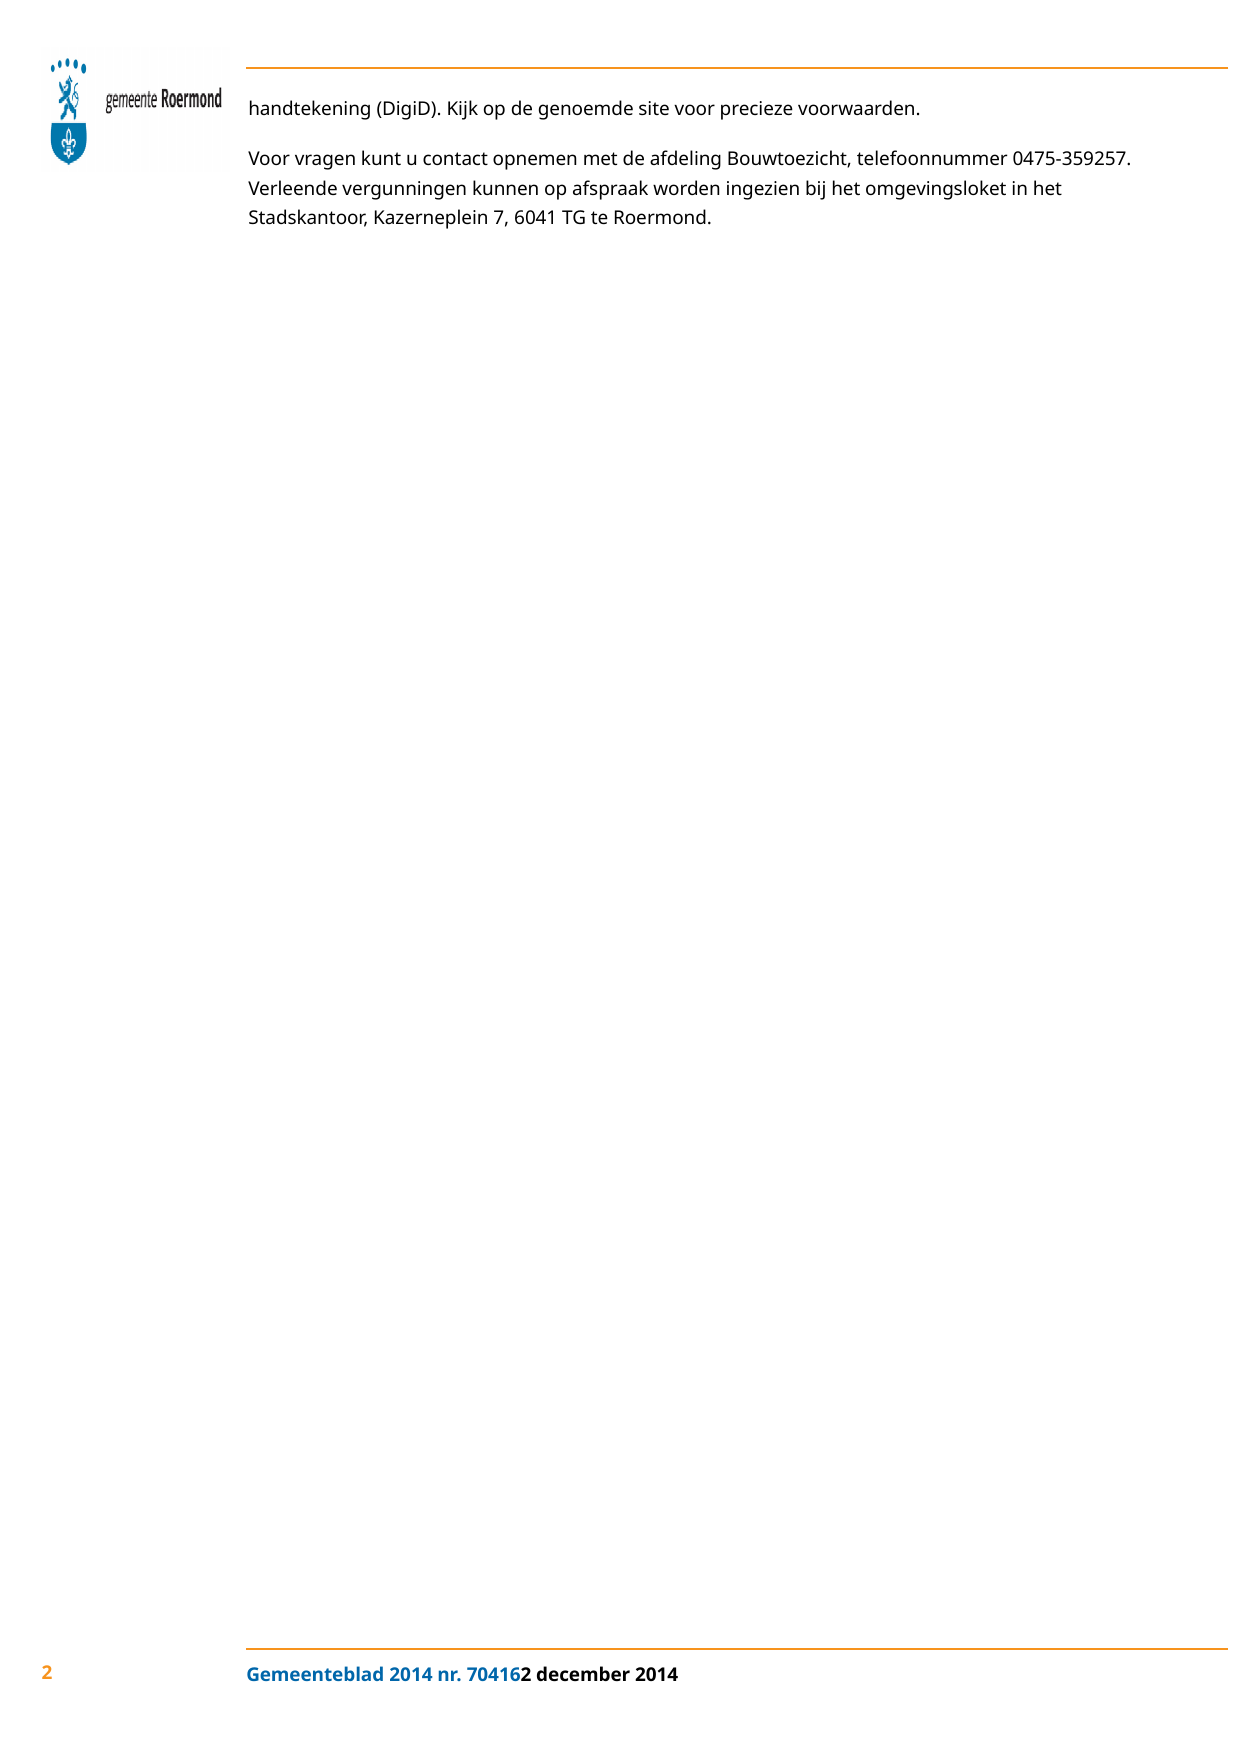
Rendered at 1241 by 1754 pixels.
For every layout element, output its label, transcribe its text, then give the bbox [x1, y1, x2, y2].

text Voor vragen kunt u contact opnemen met de afdeling Bouwtoezicht, telefoonnummer 0475-359257. Verleende vergunningen kunnen op afspraak worden ingezien bij het omgevingsloket in het Stadskantoor, Kazerneplein 7, 6041 TG te Roermond. [248, 145, 1152, 230]
text handtekening (DigiD). Kijk op de genoemde site voor precieze voorwaarden. [248, 95, 1152, 121]
picture [41, 47, 231, 172]
